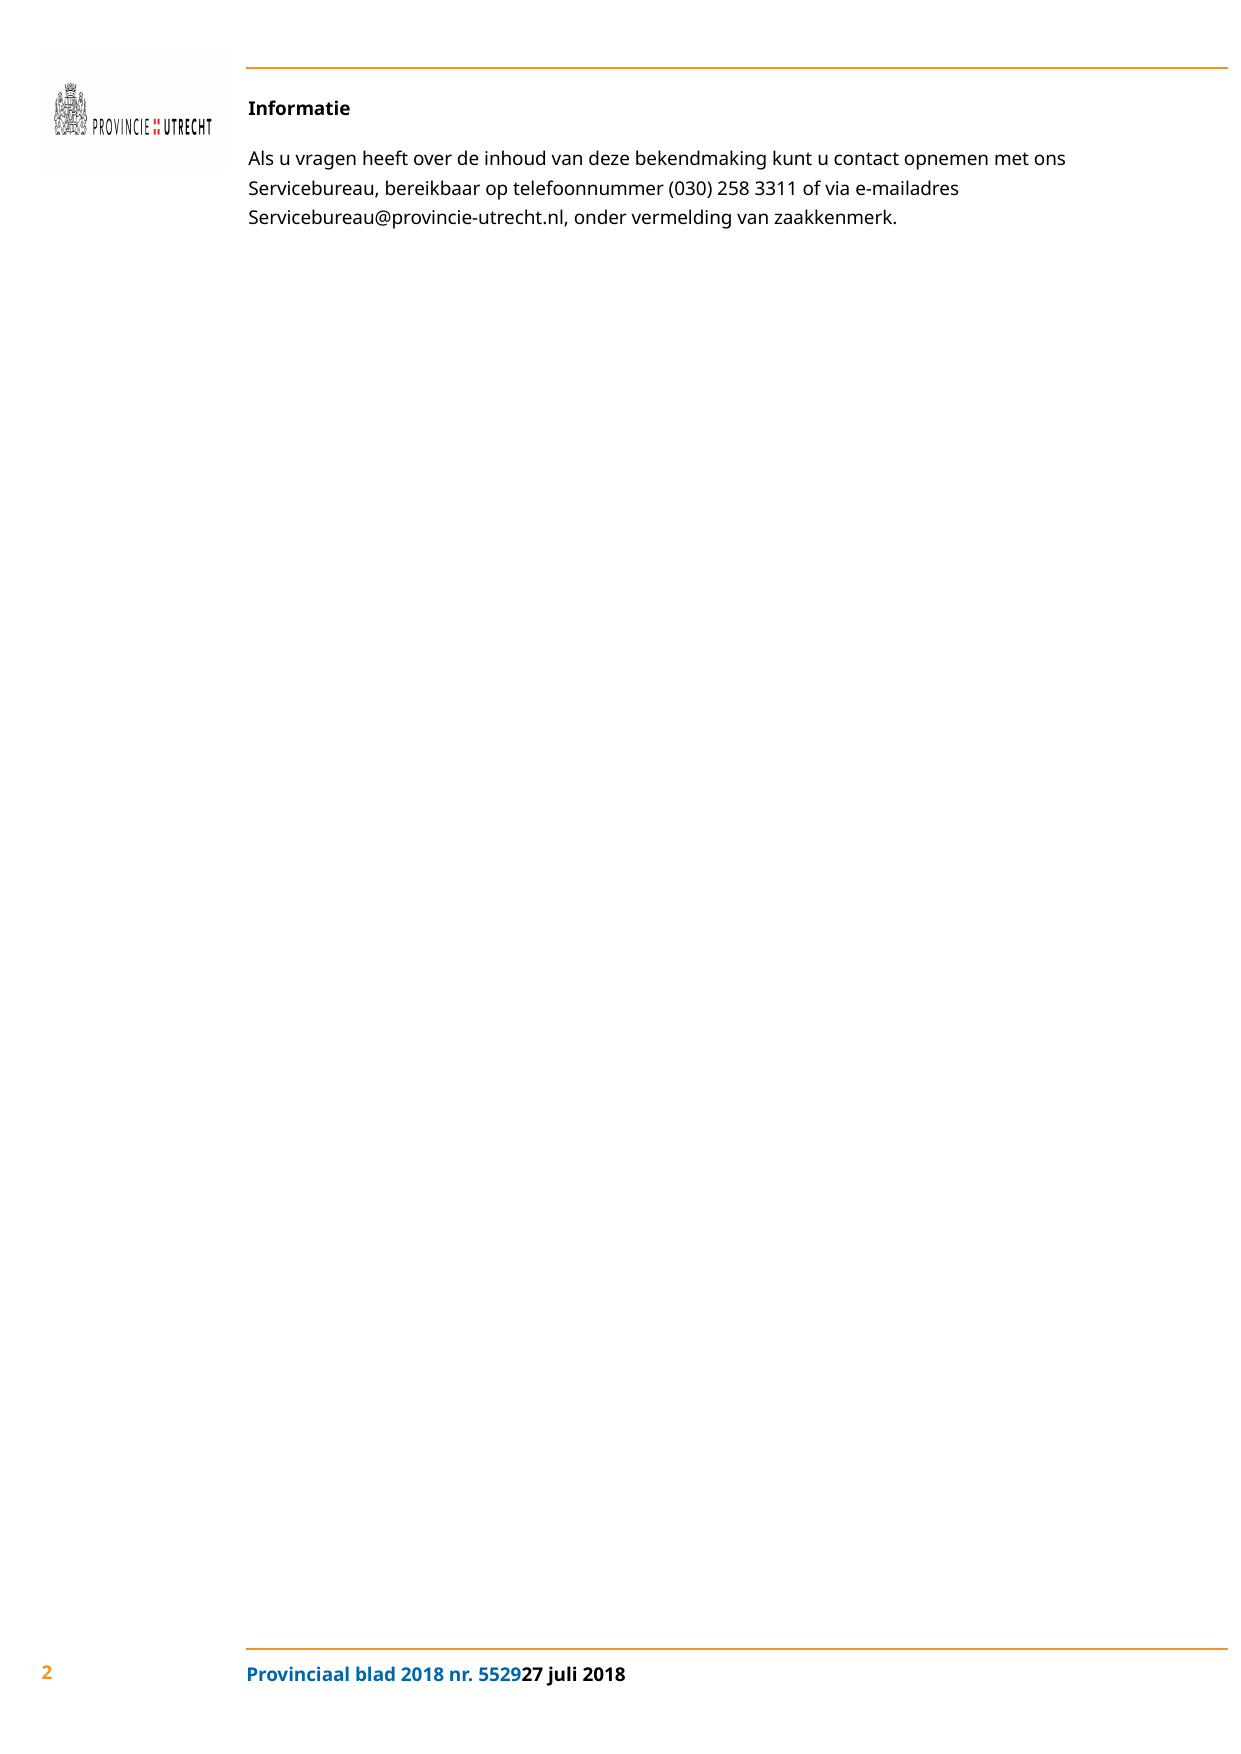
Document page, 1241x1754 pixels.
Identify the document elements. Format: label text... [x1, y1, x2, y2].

text Als u vragen heeft over de inhoud van deze bekendmaking kunt u contact opnemen met ons Servicebureau, bereikbaar op telefoonnummer (030) 258 3311 of via e-mailadres Servicebureau@provincie-utrecht.nl, onder vermelding van zaakkenmerk. [248, 145, 1152, 230]
picture [41, 47, 231, 172]
text Informatie [248, 95, 1152, 121]
